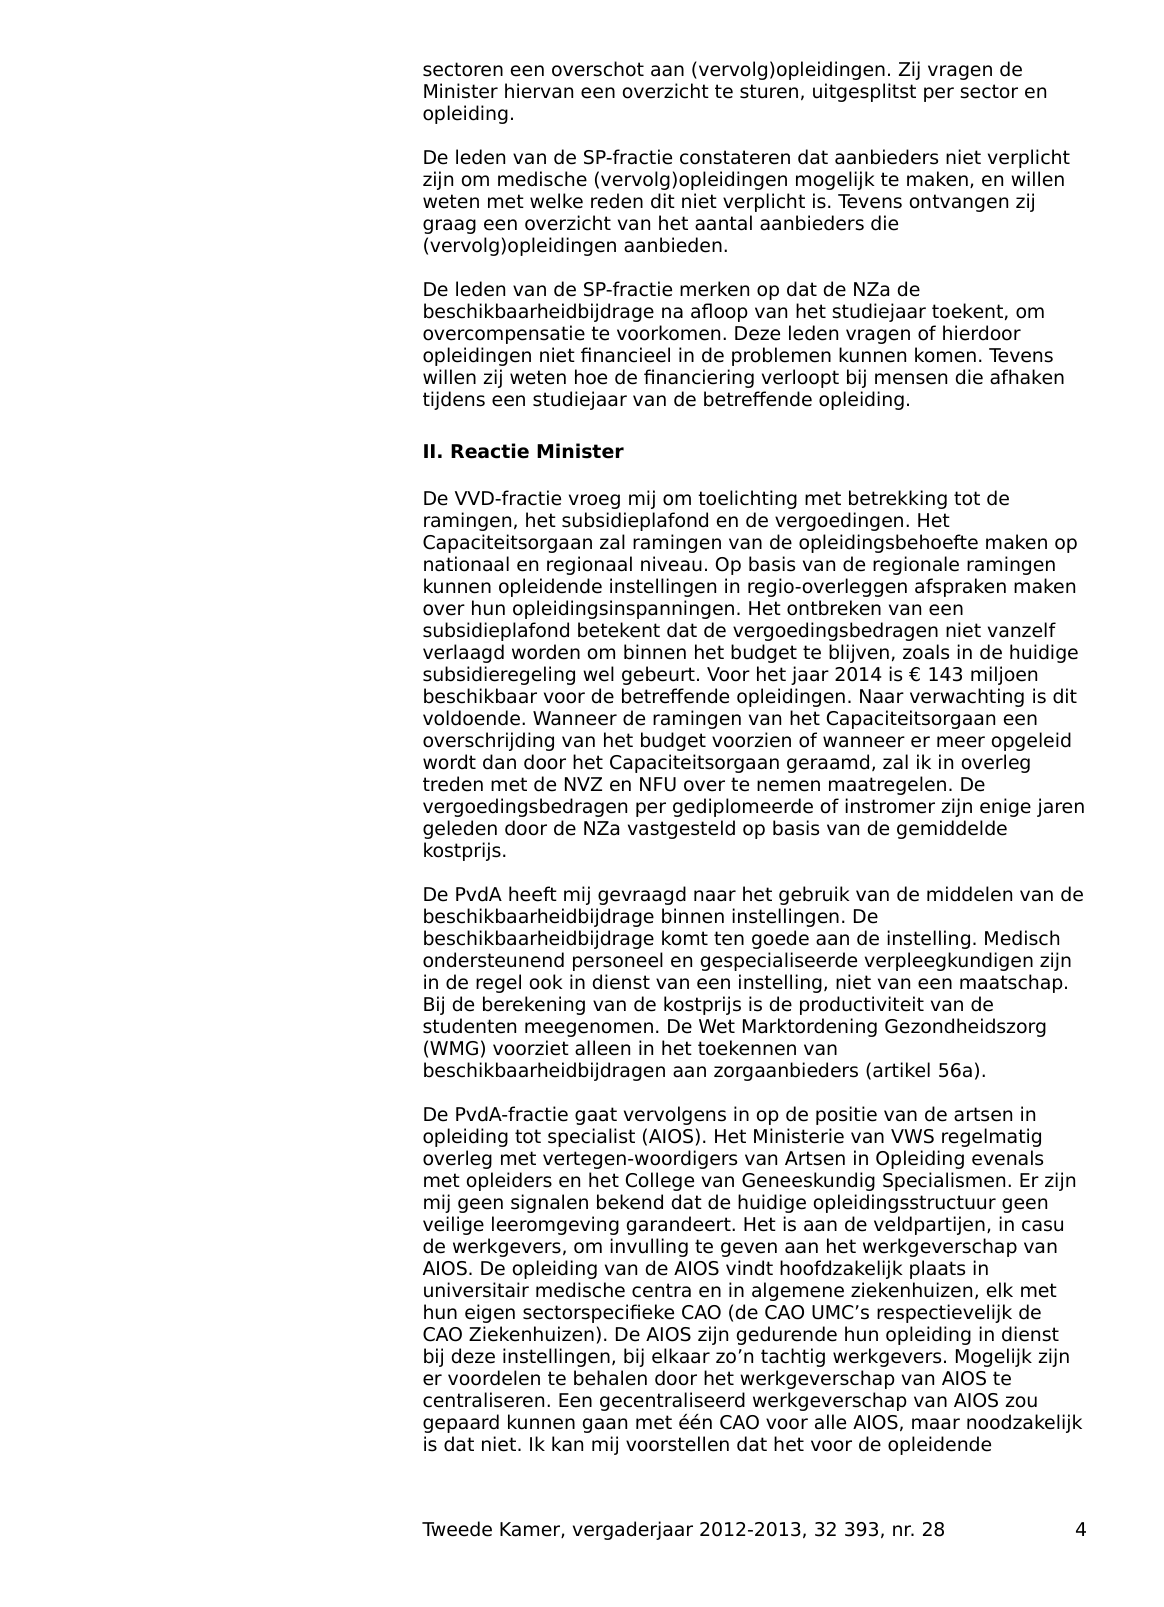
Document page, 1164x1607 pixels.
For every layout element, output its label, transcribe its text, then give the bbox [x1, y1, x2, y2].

text De leden van de SP-fractie constateren dat aanbieders niet verplicht zijn om medische (vervolg)opleidingen mogelijk te maken, en willen weten met welke reden dit niet verplicht is. Tevens ontvangen zij graag een overzicht van het aantal aanbieders die (vervolg)opleidingen aanbieden. [422, 147, 1087, 257]
text De PvdA-fractie gaat vervolgens in op de positie van de artsen in opleiding tot specialist (AIOS). Het Ministerie van VWS regelmatig overleg met vertegen-woordigers van Artsen in Opleiding evenals met opleiders en het College van Geneeskundig Specialismen. Er zijn mij geen signalen bekend dat de huidige opleidingsstructuur geen veilige leeromgeving garandeert. Het is aan de veldpartijen, in casu de werkgevers, om invulling te geven aan het werkgeverschap van AIOS. De opleiding van de AIOS vindt hoofdzakelijk plaats in universitair medische centra en in algemene ziekenhuizen, elk met hun eigen sectorspecifieke CAO (de CAO UMC’s respectievelijk de CAO Ziekenhuizen). De AIOS zijn gedurende hun opleiding in dienst bij deze instellingen, bij elkaar zo’n tachtig werkgevers. Mogelijk zijn er voordelen te behalen door het werkgeverschap van AIOS te centraliseren. Een gecentraliseerd werkgeverschap van AIOS zou gepaard kunnen gaan met één CAO voor alle AIOS, maar noodzakelijk is dat niet. Ik kan mij voorstellen dat het voor de opleidende [422, 1104, 1087, 1456]
subtitle II. Reactie Minister [422, 441, 1087, 463]
text De VVD-fractie vroeg mij om toelichting met betrekking tot de ramingen, het subsidieplafond en de vergoedingen. Het Capaciteitsorgaan zal ramingen van de opleidingsbehoefte maken op nationaal en regionaal niveau. Op basis van de regionale ramingen kunnen opleidende instellingen in regio-overleggen afspraken maken over hun opleidingsinspanningen. Het ontbreken van een subsidieplafond betekent dat de vergoedingsbedragen niet vanzelf verlaagd worden om binnen het budget te blijven, zoals in de huidige subsidieregeling wel gebeurt. Voor het jaar 2014 is € 143 miljoen beschikbaar voor de betreffende opleidingen. Naar verwachting is dit voldoende. Wanneer de ramingen van het Capaciteitsorgaan een overschrijding van het budget voorzien of wanneer er meer opgeleid wordt dan door het Capaciteitsorgaan geraamd, zal ik in overleg treden met de NVZ en NFU over te nemen maatregelen. De vergoedingsbedragen per gediplomeerde of instromer zijn enige jaren geleden door de NZa vastgesteld op basis van de gemiddelde kostprijs. [422, 488, 1087, 862]
text De leden van de SP-fractie merken op dat de NZa de beschikbaarheidbijdrage na afloop van het studiejaar toekent, om overcompensatie te voorkomen. Deze leden vragen of hierdoor opleidingen niet financieel in de problemen kunnen komen. Tevens willen zij weten hoe de financiering verloopt bij mensen die afhaken tijdens een studiejaar van de betreffende opleiding. [422, 279, 1087, 411]
text De PvdA heeft mij gevraagd naar het gebruik van de middelen van de beschikbaarheidbijdrage binnen instellingen. De beschikbaarheidbijdrage komt ten goede aan de instelling. Medisch ondersteunend personeel en gespecialiseerde verpleegkundigen zijn in de regel ook in dienst van een instelling, niet van een maatschap. Bij de berekening van de kostprijs is de productiviteit van de studenten meegenomen. De Wet Marktordening Gezondheidszorg (WMG) voorziet alleen in het toekennen van beschikbaarheidbijdragen aan zorgaanbieders (artikel 56a). [422, 884, 1087, 1082]
text sectoren een overschot aan (vervolg)opleidingen. Zij vragen de Minister hiervan een overzicht te sturen, uitgesplitst per sector en opleiding. [422, 59, 1087, 125]
